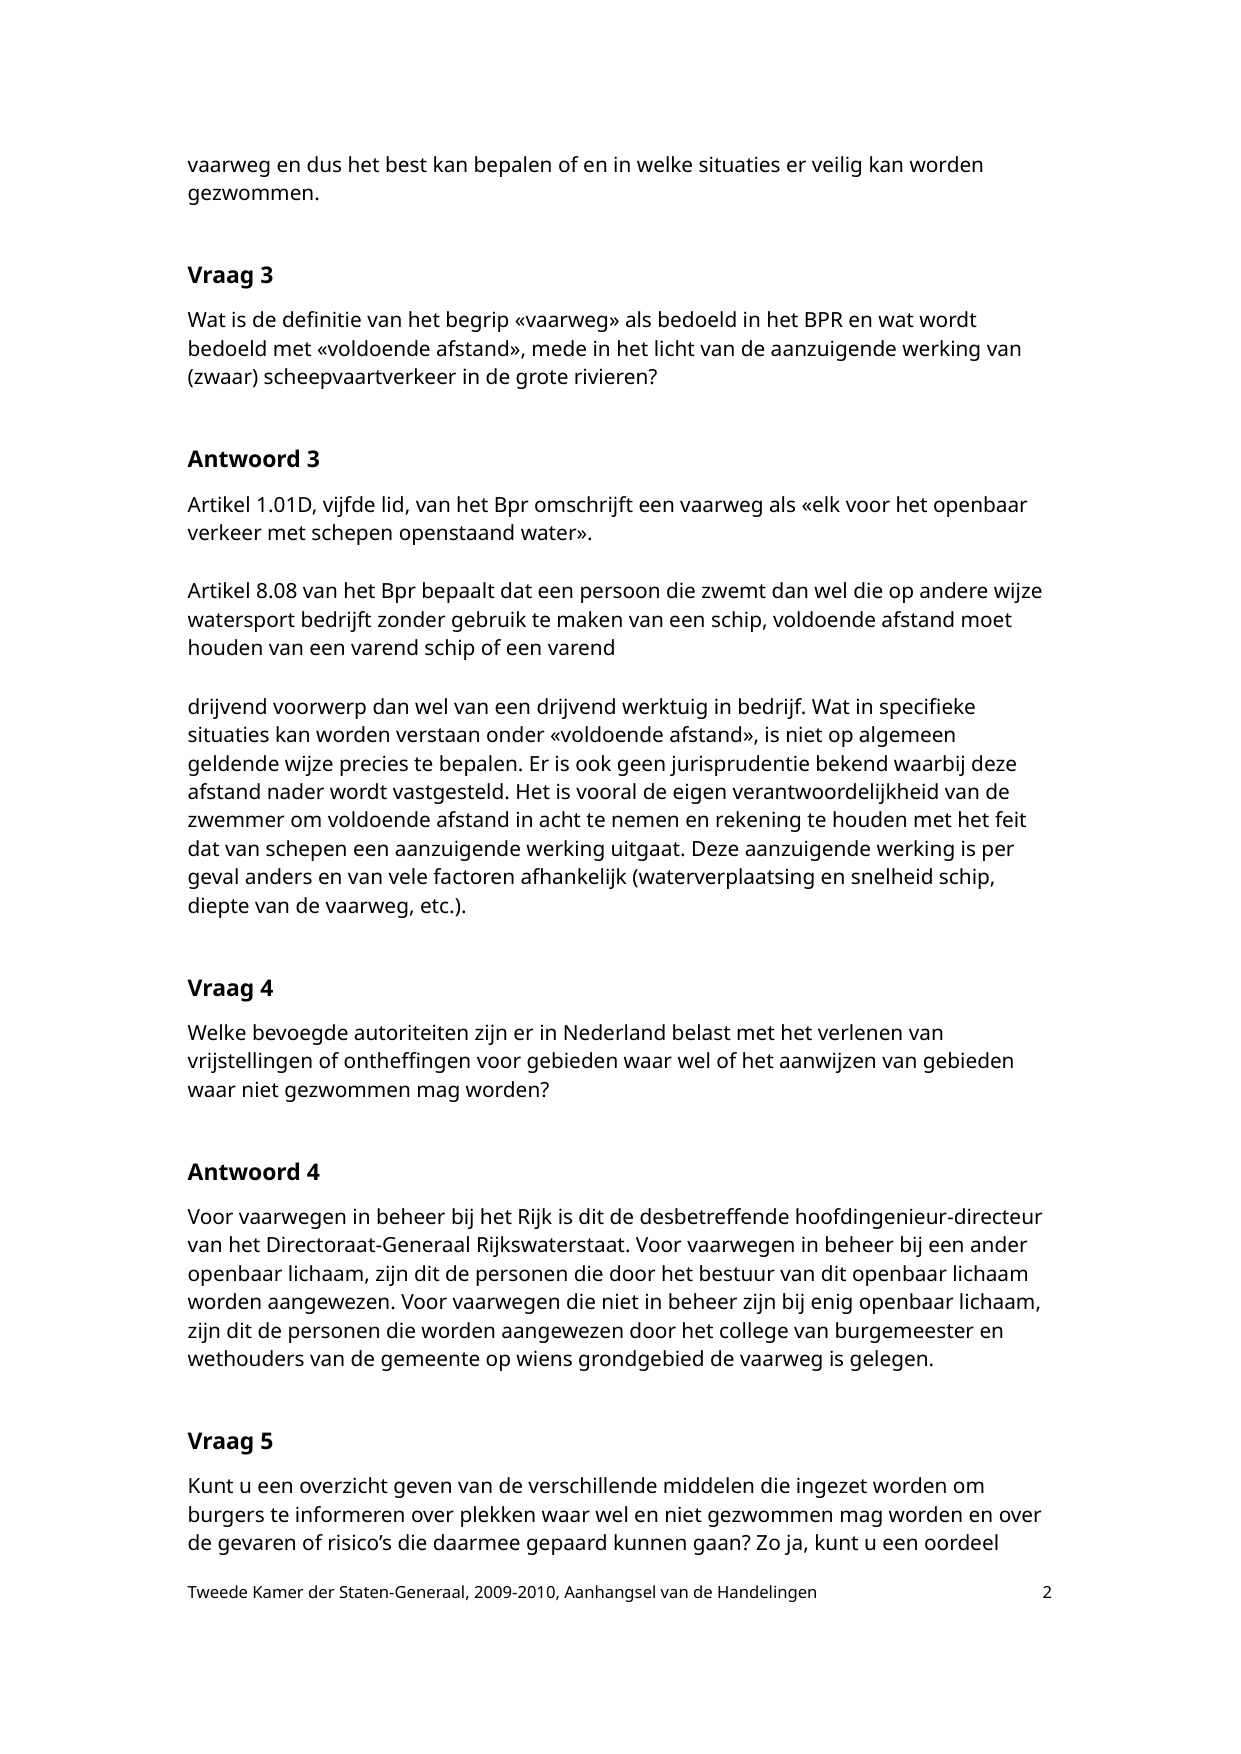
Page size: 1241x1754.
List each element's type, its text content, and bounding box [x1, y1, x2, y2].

text vaarweg en dus het best kan bepalen of en in welke situaties er veilig kan worden gezwommen. [187, 150, 1053, 207]
text Voor vaarwegen in beheer bij het Rijk is dit de desbetreffende hoofdingenieur-directeur van het Directoraat-Generaal Rijkswaterstaat. Voor vaarwegen in beheer bij een ander openbaar lichaam, zijn dit de personen die door het bestuur van dit openbaar lichaam worden aangewezen. Voor vaarwegen die niet in beheer zijn bij enig openbaar lichaam, zijn dit de personen die worden aangewezen door het college van burgemeester en wethouders van de gemeente op wiens grondgebied de vaarweg is gelegen. [187, 1202, 1053, 1373]
subtitle Vraag 4 [187, 972, 1053, 1003]
text drijvend voorwerp dan wel van een drijvend werktuig in bedrijf. Wat in specifieke situaties kan worden verstaan onder «voldoende afstand», is niet op algemeen geldende wijze precies te bepalen. Er is ook geen jurisprudentie bekend waarbij deze afstand nader wordt vastgesteld. Het is vooral de eigen verantwoordelijkheid van de zwemmer om voldoende afstand in acht te nemen en rekening te houden met het feit dat van schepen een aanzuigende werking uitgaat. Deze aanzuigende werking is per geval anders en van vele factoren afhankelijk (waterverplaatsing en snelheid schip, diepte van de vaarweg, etc.). [187, 692, 1053, 919]
subtitle Antwoord 4 [187, 1156, 1053, 1187]
text Artikel 1.01D, vijfde lid, van het Bpr omschrijft een vaarweg als «elk voor het openbaar verkeer met schepen openstaand water». [187, 490, 1053, 547]
subtitle Vraag 3 [187, 259, 1053, 291]
text Kunt u een overzicht geven van de verschillende middelen die ingezet worden om burgers te informeren over plekken waar wel en niet gezwommen mag worden en over de gevaren of risico’s die daarmee gepaard kunnen gaan? Zo ja, kunt u een oordeel [187, 1472, 1053, 1557]
text Welke bevoegde autoriteiten zijn er in Nederland belast met het verlenen van vrijstellingen of ontheffingen voor gebieden waar wel of het aanwijzen van gebieden waar niet gezwommen mag worden? [187, 1018, 1053, 1103]
text Artikel 8.08 van het Bpr bepaalt dat een persoon die zwemt dan wel die op andere wijze watersport bedrijft zonder gebruik te maken van een schip, voldoende afstand moet houden van een varend schip of een varend [187, 577, 1053, 662]
subtitle Vraag 5 [187, 1425, 1053, 1457]
text Wat is de definitie van het begrip «vaarweg» als bedoeld in het BPR en wat wordt bedoeld met «voldoende afstand», mede in het licht van de aanzuigende werking van (zwaar) scheepvaartverkeer in de grote rivieren? [187, 306, 1053, 391]
subtitle Antwoord 3 [187, 443, 1053, 475]
